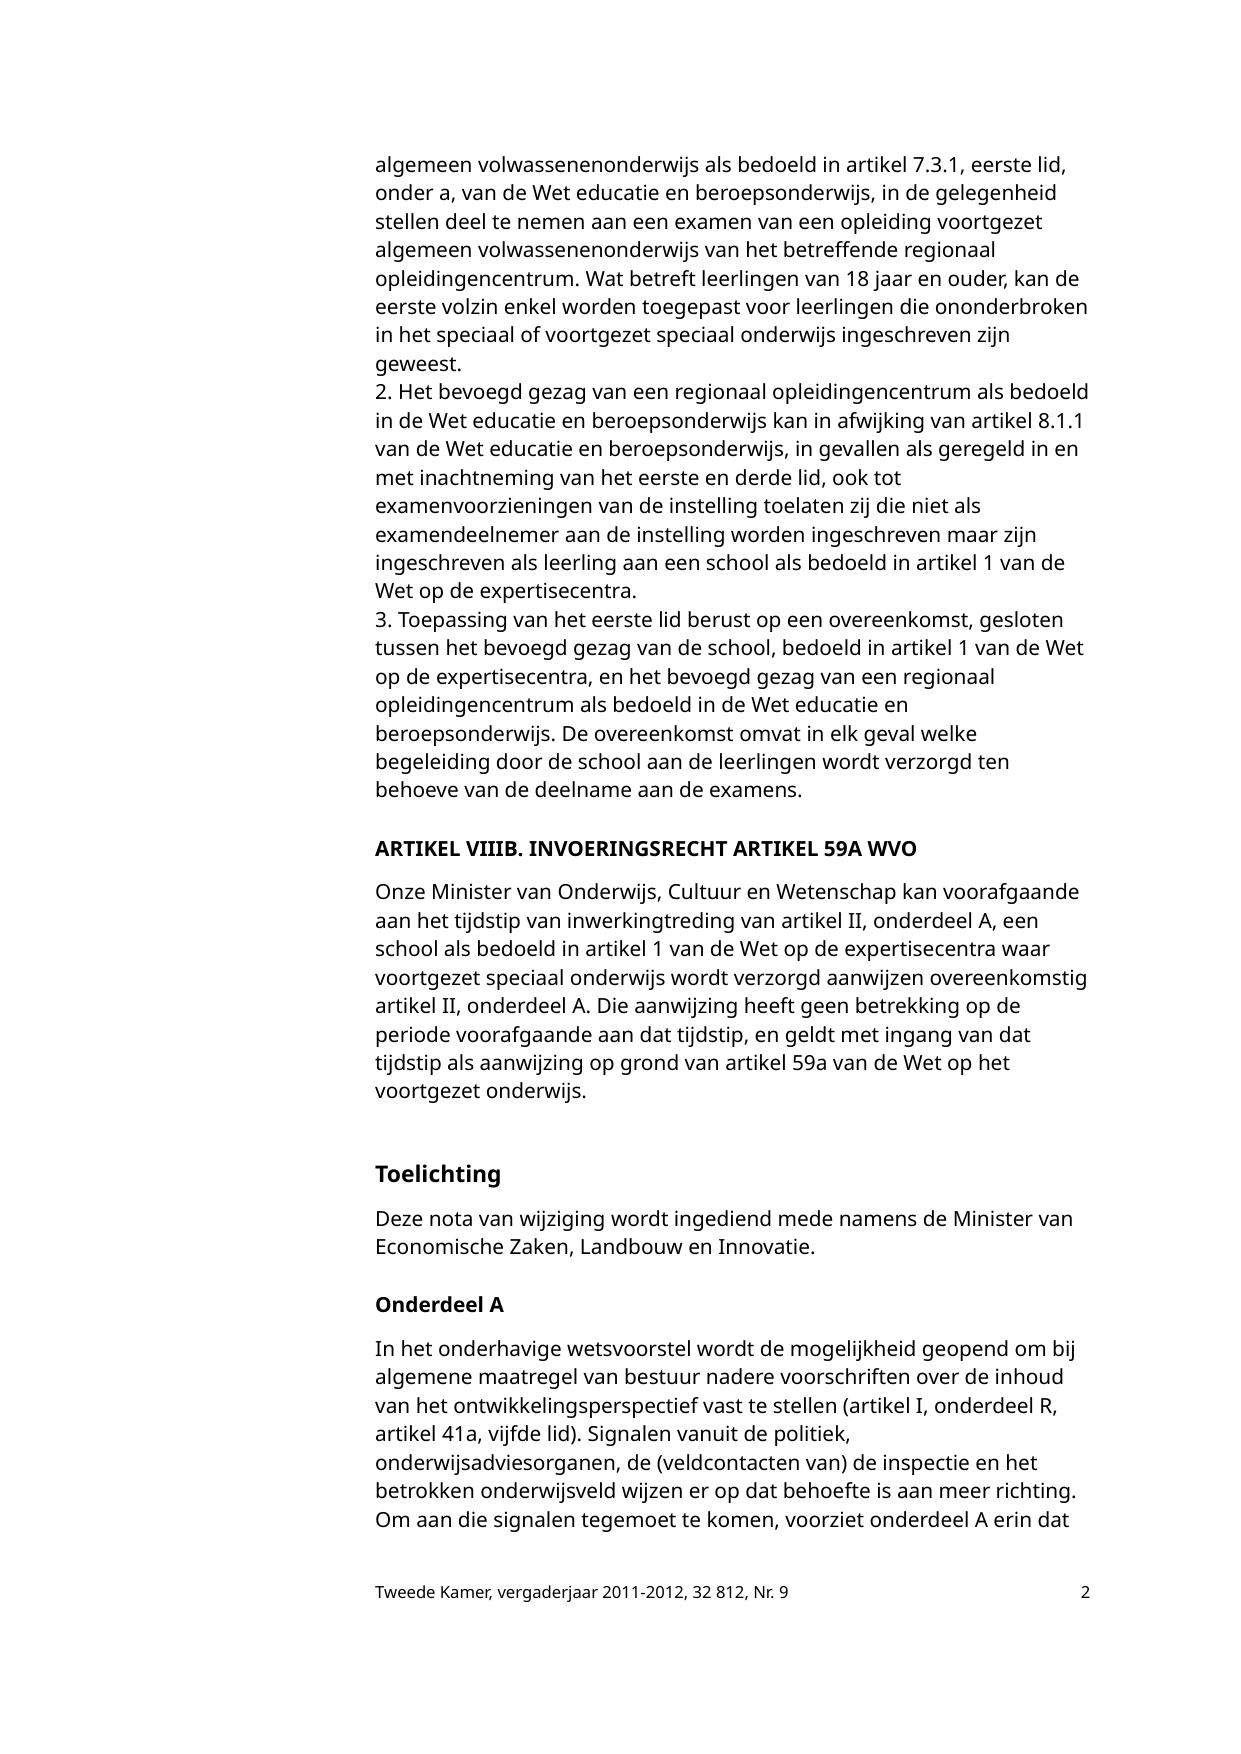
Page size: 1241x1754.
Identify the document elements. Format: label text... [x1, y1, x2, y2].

text Onze Minister van Onderwijs, Cultuur en Wetenschap kan voorafgaande aan het tijdstip van inwerkingtreding van artikel II, onderdeel A, een school als bedoeld in artikel 1 van de Wet op de expertisecentra waar voortgezet speciaal onderwijs wordt verzorgd aanwijzen overeenkomstig artikel II, onderdeel A. Die aanwijzing heeft geen betrekking op de periode voorafgaande aan dat tijdstip, en geldt met ingang van dat tijdstip als aanwijzing op grond van artikel 59a van de Wet op het voortgezet onderwijs. [375, 877, 1090, 1105]
text 3. Toepassing van het eerste lid berust op een overeenkomst, gesloten tussen het bevoegd gezag van de school, bedoeld in artikel 1 van de Wet op de expertisecentra, en het bevoegd gezag van een regionaal opleidingencentrum als bedoeld in de Wet educatie en beroepsonderwijs. De overeenkomst omvat in elk geval welke begeleiding door de school aan de leerlingen wordt verzorgd ten behoeve van de deelname aan de examens. [375, 605, 1090, 804]
text Onderdeel A [375, 1291, 1090, 1319]
subtitle Toelichting [375, 1157, 1090, 1189]
text 2. Het bevoegd gezag van een regionaal opleidingencentrum als bedoeld in de Wet educatie en beroepsonderwijs kan in afwijking van artikel 8.1.1 van de Wet educatie en beroepsonderwijs, in gevallen als geregeld in en met inachtneming van het eerste en derde lid, ook tot examenvoorzieningen van de instelling toelaten zij die niet als examendeelnemer aan de instelling worden ingeschreven maar zijn ingeschreven als leerling aan een school als bedoeld in artikel 1 van de Wet op de expertisecentra. [375, 377, 1090, 605]
text In het onderhavige wetsvoorstel wordt de mogelijkheid geopend om bij algemene maatregel van bestuur nadere voorschriften over de inhoud van het ontwikkelingsperspectief vast te stellen (artikel I, onderdeel R, artikel 41a, vijfde lid). Signalen vanuit de politiek, onderwijsadviesorganen, de (veldcontacten van) de inspectie en het betrokken onderwijsveld wijzen er op dat behoefte is aan meer richting. Om aan die signalen tegemoet te komen, voorziet onderdeel A erin dat [375, 1334, 1090, 1533]
text Deze nota van wijziging wordt ingediend mede namens de Minister van Economische Zaken, Landbouw en Innovatie. [375, 1204, 1090, 1261]
text ARTIKEL VIIIB. INVOERINGSRECHT ARTIKEL 59A WVO [375, 834, 1090, 862]
text algemeen volwassenenonderwijs als bedoeld in artikel 7.3.1, eerste lid, onder a, van de Wet educatie en beroepsonderwijs, in de gelegenheid stellen deel te nemen aan een examen van een opleiding voortgezet algemeen volwassenenonderwijs van het betreffende regionaal opleidingencentrum. Wat betreft leerlingen van 18 jaar en ouder, kan de eerste volzin enkel worden toegepast voor leerlingen die ononderbroken in het speciaal of voortgezet speciaal onderwijs ingeschreven zijn geweest. [375, 150, 1090, 377]
